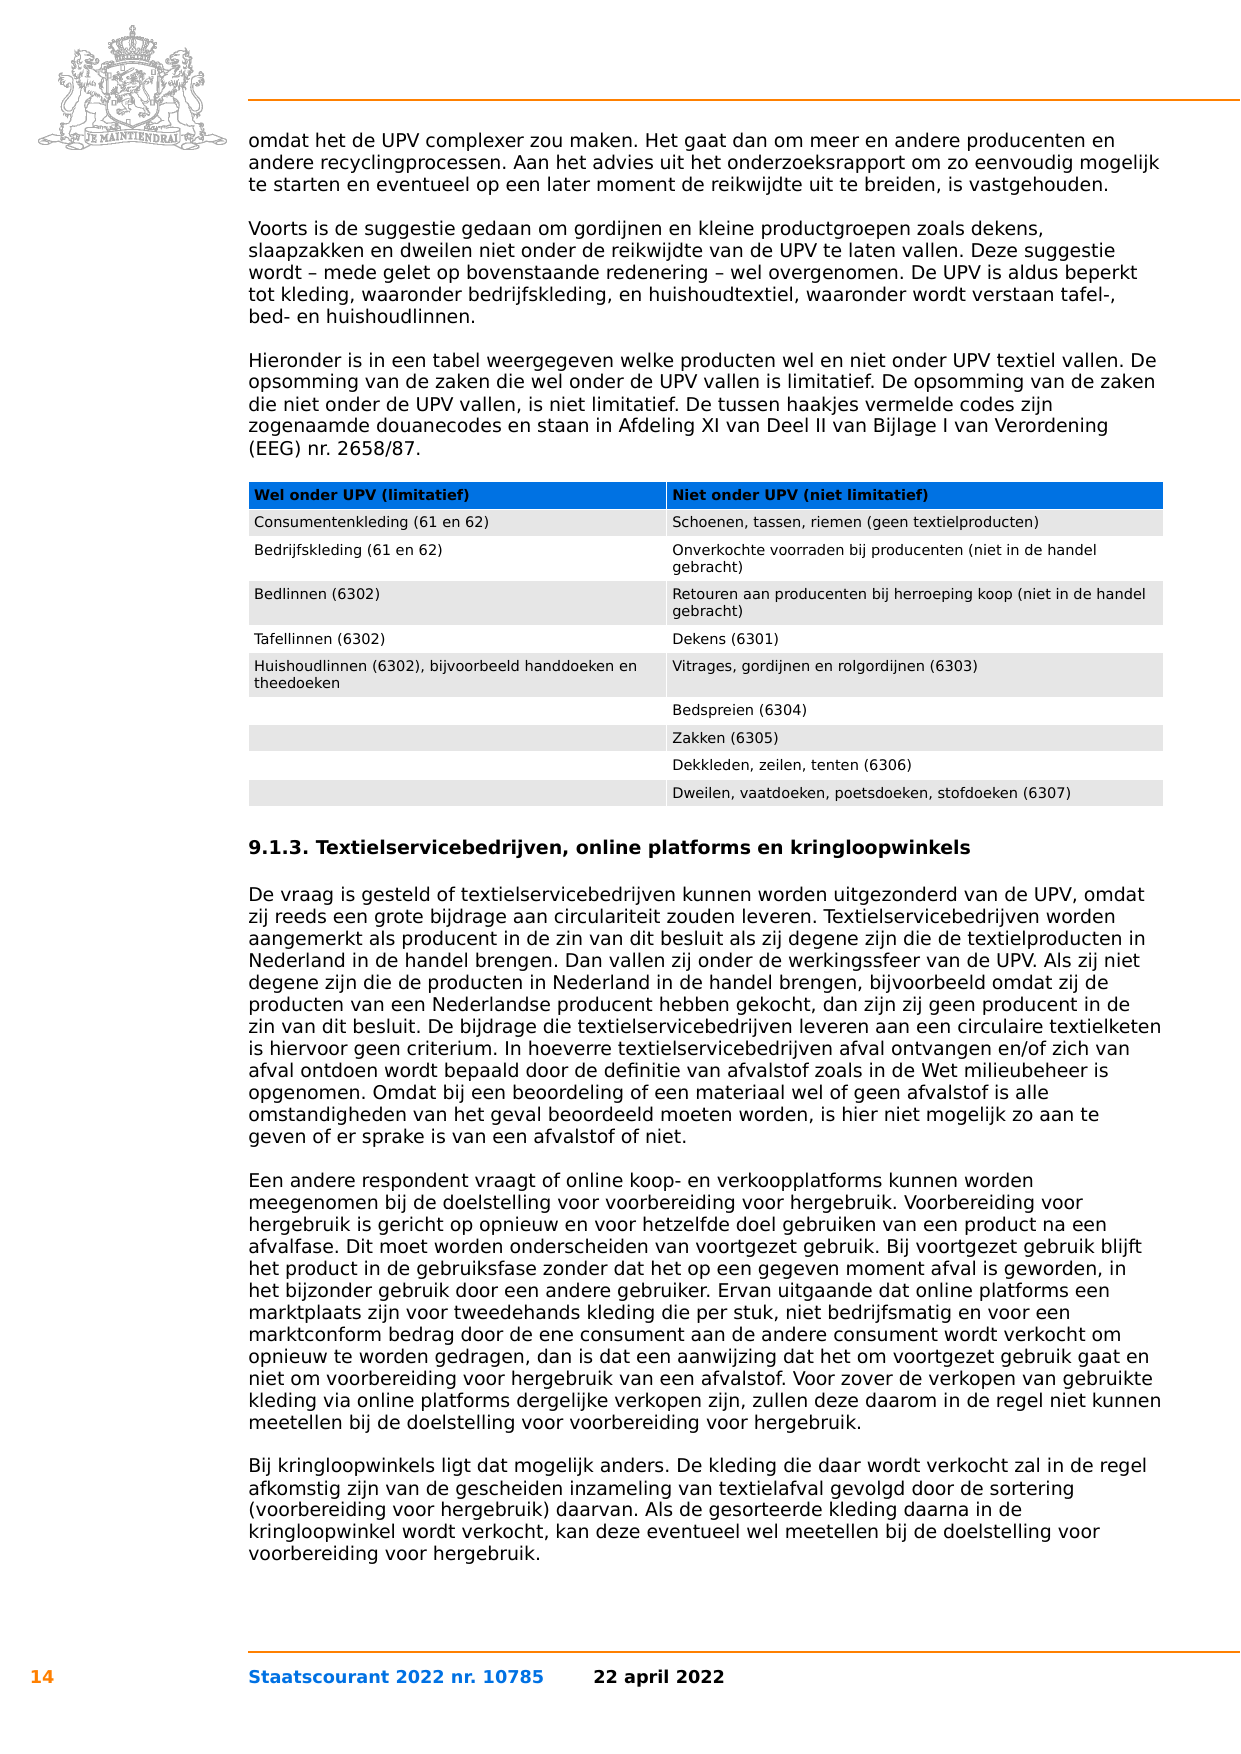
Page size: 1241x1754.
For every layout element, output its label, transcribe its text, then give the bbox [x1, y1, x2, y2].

table_cell Retouren aan producenten bij herroeping koop (niet in de handel gebracht) [667, 581, 1163, 625]
text Bij kringloopwinkels ligt dat mogelijk anders. De kleding die daar wordt verkocht zal in de regel afkomstig zijn van de gescheiden inzameling van textielafval gevolgd door de sortering (voorbereiding voor hergebruik) daarvan. Als de gesorteerde kleding daarna in de kringloopwinkel wordt verkocht, kan deze eventueel wel meetellen bij de doelstelling voor voorbereiding voor hergebruik. [248, 1455, 1163, 1565]
picture [38, 25, 227, 150]
text Voorts is de suggestie gedaan om gordijnen en kleine productgroepen zoals dekens, slaapzakken en dweilen niet onder de reikwijdte van de UPV te laten vallen. Deze suggestie wordt – mede gelet op bovenstaande redenering – wel overgenomen. De UPV is aldus beperkt tot kleding, waaronder bedrijfskleding, en huishoudtextiel, waaronder wordt verstaan tafel-, bed- en huishoudlinnen. [248, 218, 1163, 328]
table_cell [249, 753, 666, 779]
table_cell Bedspreien (6304) [667, 698, 1163, 724]
table_cell Dekkleden, zeilen, tenten (6306) [667, 753, 1163, 779]
table_cell Vitrages, gordijnen en rolgordijnen (6303) [667, 653, 1163, 697]
table_cell Huishoudlinnen (6302), bijvoorbeeld handdoeken en theedoeken [249, 653, 666, 697]
subtitle 9.1.3. Textielservicebedrijven, online platforms en kringloopwinkels [248, 837, 1163, 859]
table_cell Schoenen, tassen, riemen (geen textielproducten) [667, 510, 1163, 536]
text Een andere respondent vraagt of online koop- en verkoopplatforms kunnen worden meegenomen bij de doelstelling voor voorbereiding voor hergebruik. Voorbereiding voor hergebruik is gericht op opnieuw en voor hetzelfde doel gebruiken van een product na een afvalfase. Dit moet worden onderscheiden van voortgezet gebruik. Bij voortgezet gebruik blijft het product in de gebruiksfase zonder dat het op een gegeven moment afval is geworden, in het bijzonder gebruik door een andere gebruiker. Ervan uitgaande dat online platforms een marktplaats zijn voor tweedehands kleding die per stuk, niet bedrijfsmatig en voor een marktconform bedrag door de ene consument aan de andere consument wordt verkocht om opnieuw te worden gedragen, dan is dat een aanwijzing dat het om voortgezet gebruik gaat en niet om voorbereiding voor hergebruik van een afvalstof. Voor zover de verkopen van gebruikte kleding via online platforms dergelijke verkopen zijn, zullen deze daarom in de regel niet kunnen meetellen bij de doelstelling voor voorbereiding voor hergebruik. [248, 1170, 1163, 1433]
table_cell Zakken (6305) [667, 725, 1163, 751]
table_cell Dweilen, vaatdoeken, poetsdoeken, stofdoeken (6307) [667, 780, 1163, 806]
table_cell Bedrijfskleding (61 en 62) [249, 537, 666, 580]
table_cell Onverkochte voorraden bij producenten (niet in de handel gebracht) [667, 537, 1163, 580]
table_cell Dekens (6301) [667, 626, 1163, 652]
table_header Niet onder UPV (niet limitatief) [667, 482, 1163, 509]
text De vraag is gesteld of textielservicebedrijven kunnen worden uitgezonderd van de UPV, omdat zij reeds een grote bijdrage aan circulariteit zouden leveren. Textielservicebedrijven worden aangemerkt als producent in de zin van dit besluit als zij degene zijn die de textielproducten in Nederland in de handel brengen. Dan vallen zij onder de werkingssfeer van de UPV. Als zij niet degene zijn die de producten in Nederland in de handel brengen, bijvoorbeeld omdat zij de producten van een Nederlandse producent hebben gekocht, dan zijn zij geen producent in de zin van dit besluit. De bijdrage die textielservicebedrijven leveren aan een circulaire textielketen is hiervoor geen criterium. In hoeverre textielservicebedrijven afval ontvangen en/of zich van afval ontdoen wordt bepaald door de definitie van afvalstof zoals in de Wet milieubeheer is opgenomen. Omdat bij een beoordeling of een materiaal wel of geen afvalstof is alle omstandigheden van het geval beoordeeld moeten worden, is hier niet mogelijk zo aan te geven of er sprake is van een afvalstof of niet. [248, 884, 1163, 1148]
text Hieronder is in een tabel weergegeven welke producten wel en niet onder UPV textiel vallen. De opsomming van de zaken die wel onder de UPV vallen is limitatief. De opsomming van de zaken die niet onder de UPV vallen, is niet limitatief. De tussen haakjes vermelde codes zijn zogenaamde douanecodes en staan in Afdeling XI van Deel II van Bijlage I van Verordening (EEG) nr. 2658/87. [248, 349, 1163, 459]
table_cell [249, 698, 666, 724]
text omdat het de UPV complexer zou maken. Het gaat dan om meer en andere producenten en andere recyclingprocessen. Aan het advies uit het onderzoeksrapport om zo eenvoudig mogelijk te starten en eventueel op een later moment de reikwijdte uit te breiden, is vastgehouden. [248, 130, 1163, 196]
table_cell [249, 780, 666, 806]
table_header Wel onder UPV (limitatief) [249, 482, 666, 509]
table_cell Tafellinnen (6302) [249, 626, 666, 652]
table_cell Bedlinnen (6302) [249, 581, 666, 625]
table_cell Consumentenkleding (61 en 62) [249, 510, 666, 536]
table_cell [249, 725, 666, 751]
